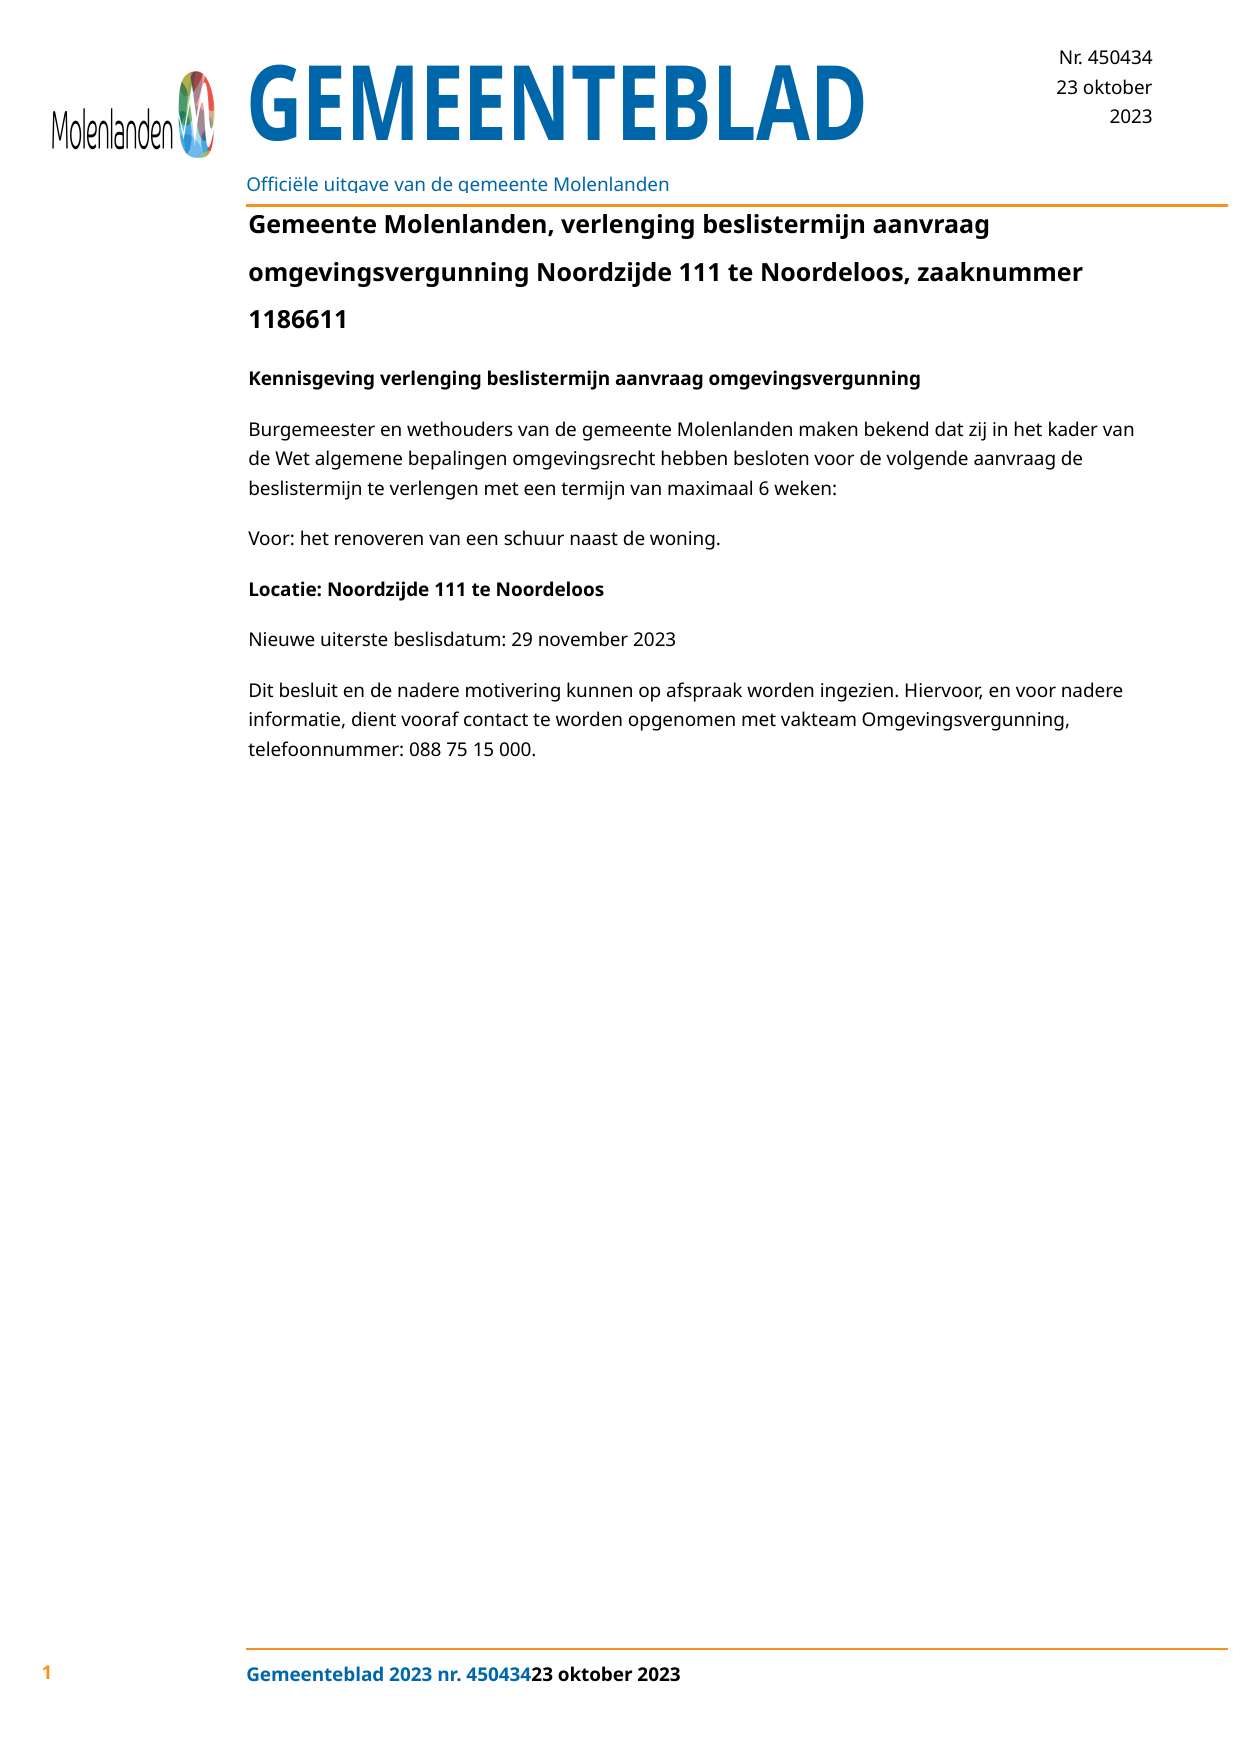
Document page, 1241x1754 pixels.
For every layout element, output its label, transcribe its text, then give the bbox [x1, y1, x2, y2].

text Dit besluit en de nadere motivering kunnen op afspraak worden ingezien. Hiervoor, en voor nadere informatie, dient vooraf contact te worden opgenomen met vakteam Omgevingsvergunning, telefoonnummer: 088 75 15 000. [248, 677, 1152, 762]
text Locatie: Noordzijde 111 te Noordeloos [248, 576, 1152, 602]
text Voor: het renoveren van een schuur naast de woning. [248, 526, 1152, 551]
text Burgemeester en wethouders van de gemeente Molenlanden maken bekend dat zij in het kader van de Wet algemene bepalingen omgevingsrecht hebben besloten voor de volgende aanvraag de beslistermijn te verlengen met een termijn van maximaal 6 weken: [248, 416, 1152, 501]
picture [41, 47, 231, 172]
text Kennisgeving verlenging beslistermijn aanvraag omgevingsvergunning [248, 366, 1152, 391]
text Nieuwe uiterste beslisdatum: 29 november 2023 [248, 626, 1152, 652]
text Gemeente Molenlanden, verlenging beslistermijn aanvraag omgevingsvergunning Noordzijde 111 te Noordeloos, zaaknummer 1186611 [248, 207, 1152, 336]
